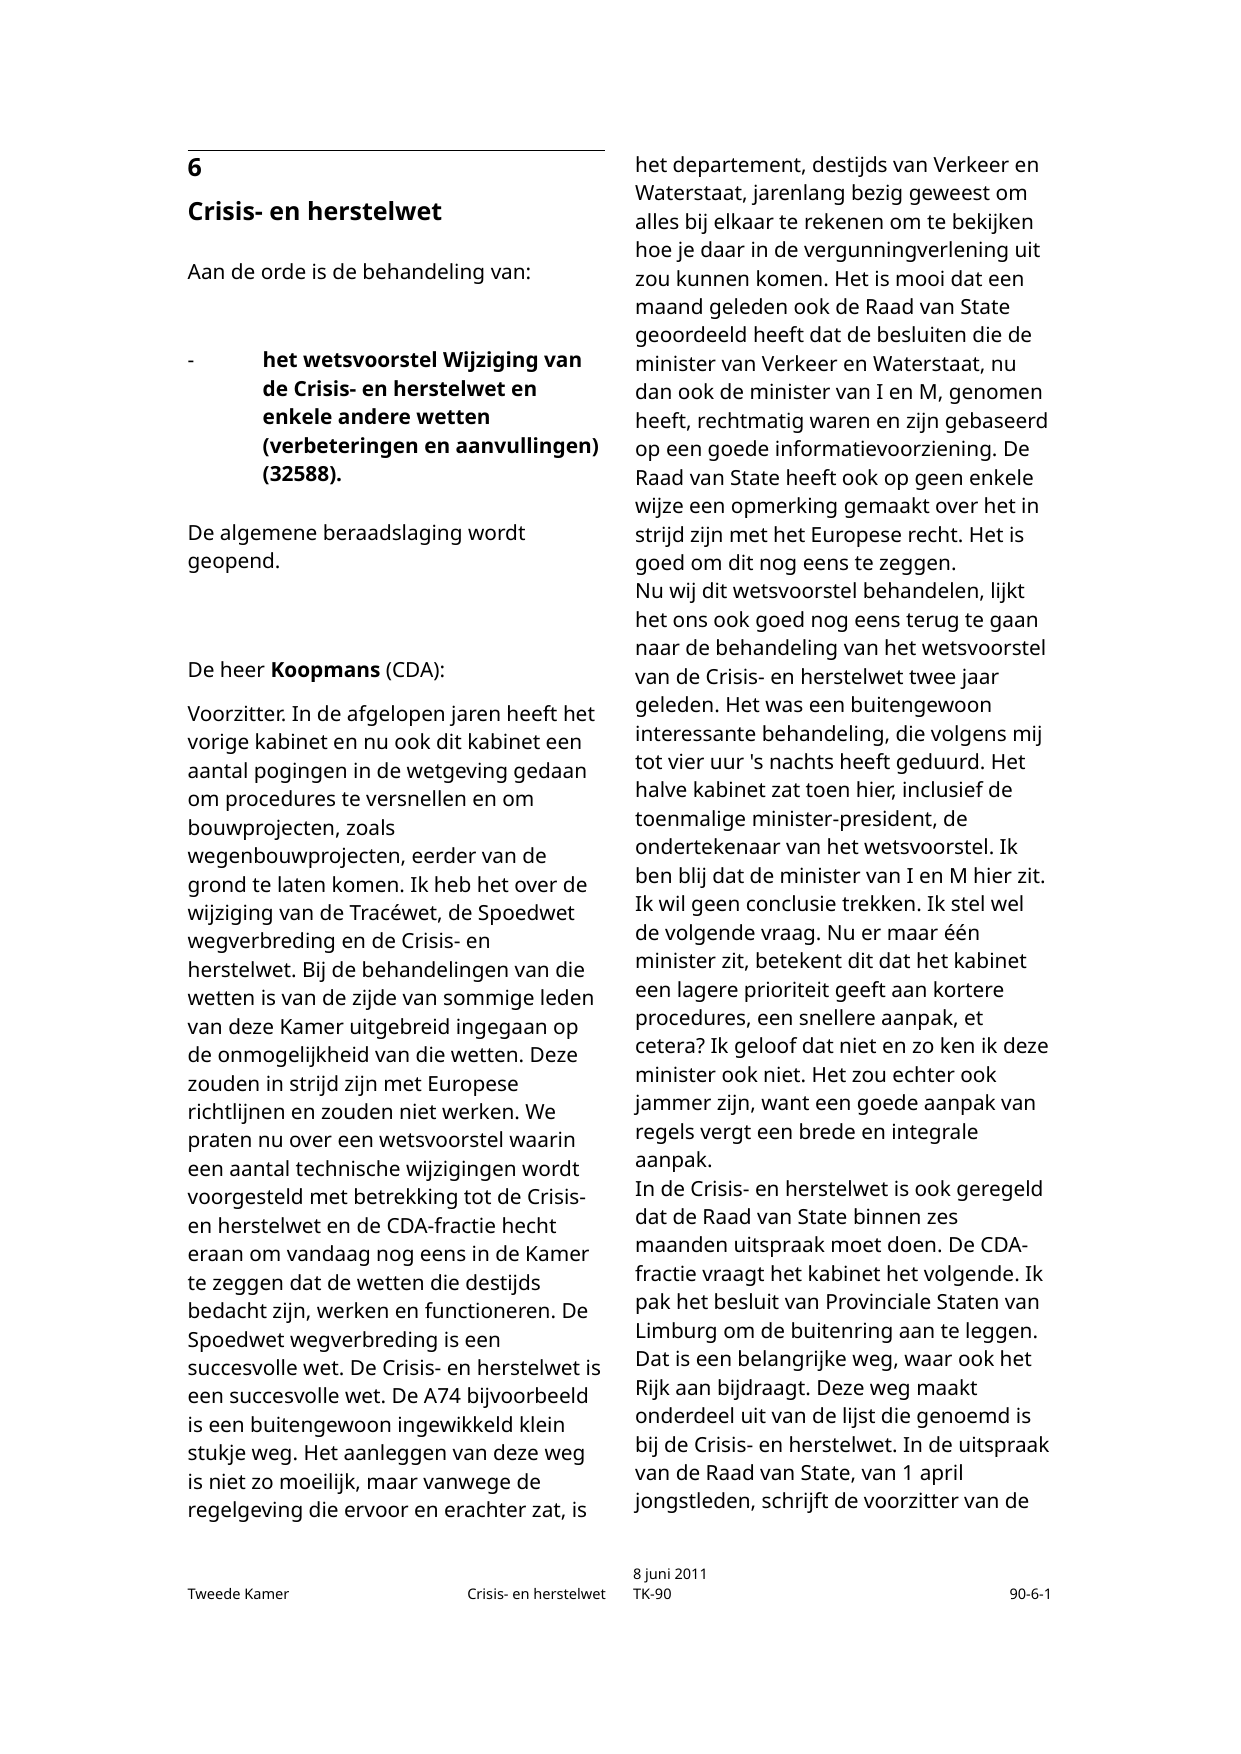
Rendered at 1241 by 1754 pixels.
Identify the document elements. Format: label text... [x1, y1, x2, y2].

text Aan de orde is de behandeling van: [187, 257, 605, 286]
text Nu wij dit wetsvoorstel behandelen, lijkt het ons ook goed nog eens terug te gaan naar de behandeling van het wetsvoorstel van de Crisis- en herstelwet twee jaar geleden. Het was een buitengewoon interessante behandeling, die volgens mij tot vier uur 's nachts heeft geduurd. Het halve kabinet zat toen hier, inclusief de toenmalige minister-president, de ondertekenaar van het wetsvoorstel. Ik ben blij dat de minister van I en M hier zit. Ik wil geen conclusie trekken. Ik stel wel de volgende vraag. Nu er maar één minister zit, betekent dit dat het kabinet een lagere prioriteit geeft aan kortere procedures, een snellere aanpak, et cetera? Ik geloof dat niet en zo ken ik deze minister ook niet. Het zou echter ook jammer zijn, want een goede aanpak van regels vergt een brede en integrale aanpak. [635, 577, 1053, 1174]
text het departement, destijds van Verkeer en Waterstaat, jarenlang bezig geweest om alles bij elkaar te rekenen om te bekijken hoe je daar in de vergunningverlening uit zou kunnen komen. Het is mooi dat een maand geleden ook de Raad van State geoordeeld heeft dat de besluiten die de minister van Verkeer en Waterstaat, nu dan ook de minister van I en M, genomen heeft, rechtmatig waren en zijn gebaseerd op een goede informatievoorziening. De Raad van State heeft ook op geen enkele wijze een opmerking gemaakt over het in strijd zijn met het Europese recht. Het is goed om dit nog eens te zeggen. [635, 150, 1053, 577]
text 6 [187, 151, 605, 184]
text De heer Koopmans (CDA): [187, 656, 605, 684]
list het wetsvoorstel Wijziging van de Crisis- en herstelwet en enkele andere wetten (verbeteringen en aanvullingen) (32588). [187, 346, 605, 488]
text In de Crisis- en herstelwet is ook geregeld dat de Raad van State binnen zes maanden uitspraak moet doen. De CDA-fractie vraagt het kabinet het volgende. Ik pak het besluit van Provinciale Staten van Limburg om de buitenring aan te leggen. Dat is een belangrijke weg, waar ook het Rijk aan bijdraagt. Deze weg maakt onderdeel uit van de lijst die genoemd is bij de Crisis- en herstelwet. In de uitspraak van de Raad van State, van 1 april jongstleden, schrijft de voorzitter van de [635, 1174, 1053, 1515]
text  [187, 605, 605, 633]
text Crisis- en herstelwet [187, 193, 605, 227]
text Voorzitter. In de afgelopen jaren heeft het vorige kabinet en nu ook dit kabinet een aantal pogingen in de wetgeving gedaan om procedures te versnellen en om bouwprojecten, zoals wegenbouwprojecten, eerder van de grond te laten komen. Ik heb het over de wijziging van de Tracéwet, de Spoedwet wegverbreding en de Crisis- en herstelwet. Bij de behandelingen van die wetten is van de zijde van sommige leden van deze Kamer uitgebreid ingegaan op de onmogelijkheid van die wetten. Deze zouden in strijd zijn met Europese richtlijnen en zouden niet werken. We praten nu over een wetsvoorstel waarin een aantal technische wijzigingen wordt voorgesteld met betrekking tot de Crisis- en herstelwet en de CDA-fractie hecht eraan om vandaag nog eens in de Kamer te zeggen dat de wetten die destijds bedacht zijn, werken en functioneren. De Spoedwet wegverbreding is een succesvolle wet. De Crisis- en herstelwet is een succesvolle wet. De A74 bijvoorbeeld is een buitengewoon ingewikkeld klein stukje weg. Het aanleggen van deze weg is niet zo moeilijk, maar vanwege de regelgeving die ervoor en erachter zat, is [187, 699, 605, 1524]
text De algemene beraadslaging wordt geopend. [187, 518, 605, 575]
